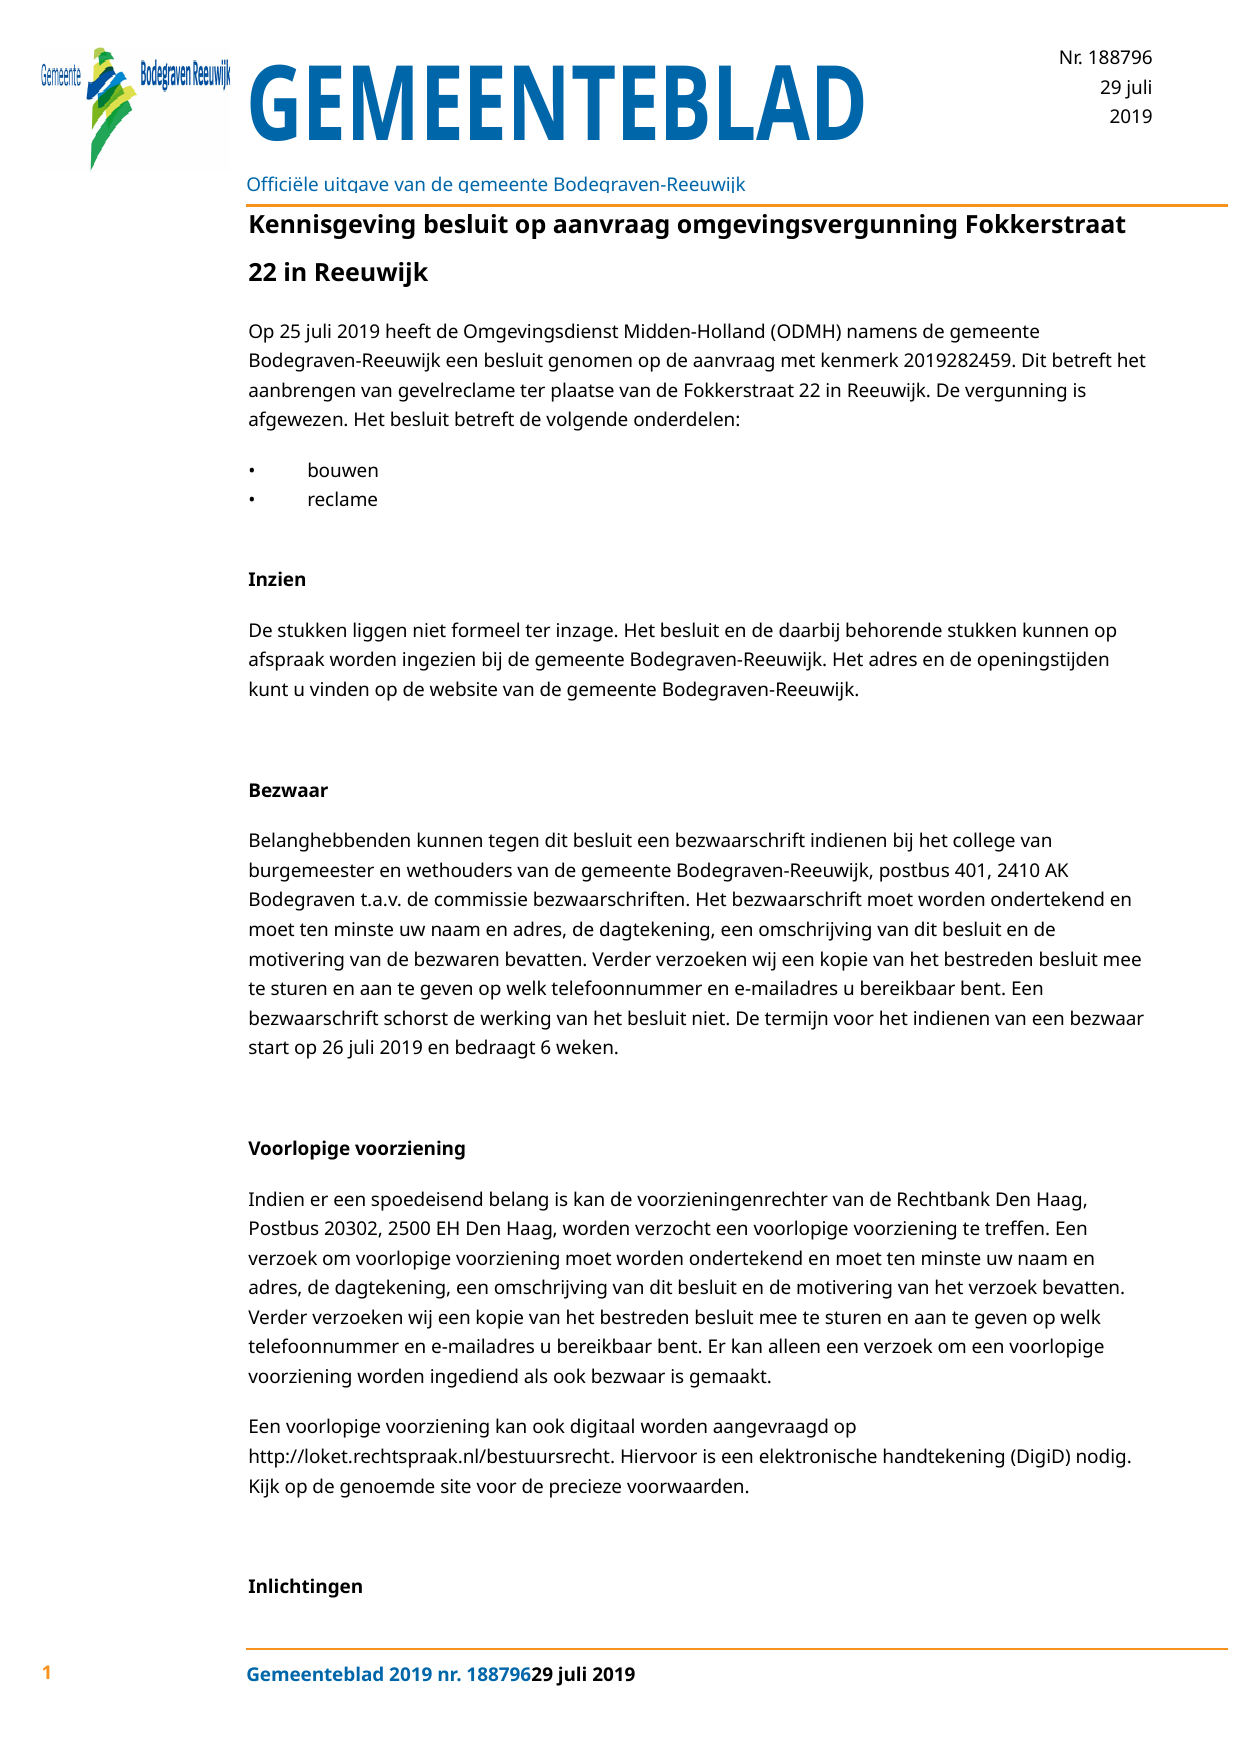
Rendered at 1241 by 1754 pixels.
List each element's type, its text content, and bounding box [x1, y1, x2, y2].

text Belanghebbenden kunnen tegen dit besluit een bezwaarschrift indienen bij het college van burgemeester en wethouders van de gemeente Bodegraven-Reeuwijk, postbus 401, 2410 AK Bodegraven t.a.v. de commissie bezwaarschriften. Het bezwaarschrift moet worden ondertekend en moet ten minste uw naam en adres, de dagtekening, een omschrijving van dit besluit en de motivering van de bezwaren bevatten. Verder verzoeken wij een kopie van het bestreden besluit mee te sturen en aan te geven op welk telefoonnummer en e-mailadres u bereikbaar bent. Een bezwaarschrift schorst de werking van het besluit niet. De termijn voor het indienen van een bezwaar start op 26 juli 2019 en bedraagt 6 weken. [248, 827, 1152, 1060]
text Inzien [248, 567, 1152, 592]
text Voorlopige voorziening [248, 1135, 1152, 1161]
text De stukken liggen niet formeel ter inzage. Het besluit en de daarbij behorende stukken kunnen op afspraak worden ingezien bij de gemeente Bodegraven-Reeuwijk. Het adres en de openingstijden kunt u vinden op de website van de gemeente Bodegraven-Reeuwijk. [248, 617, 1152, 702]
text Op 25 juli 2019 heeft de Omgevingsdienst Midden-Holland (ODMH) namens de gemeente Bodegraven-Reeuwijk een besluit genomen op de aanvraag met kenmerk 2019282459. Dit betreft het aanbrengen van gevelreclame ter plaatse van de Fokkerstraat 22 in Reeuwijk. De vergunning is afgewezen. Het besluit betreft de volgende onderdelen: [248, 318, 1152, 432]
text Een voorlopige voorziening kan ook digitaal worden aangevraagd op http://loket.rechtspraak.nl/bestuursrecht. Hiervoor is een elektronische handtekening (DigiD) nodig. Kijk op de genoemde site voor de precieze voorwaarden. [248, 1414, 1152, 1499]
list reclame [248, 487, 1152, 512]
list bouwen [248, 457, 1152, 483]
text Bezwaar [248, 777, 1152, 803]
text Inlichtingen [248, 1574, 1152, 1599]
text Indien er een spoedeisend belang is kan de voorzieningenrechter van de Rechtbank Den Haag, Postbus 20302, 2500 EH Den Haag, worden verzocht een voorlopige voorziening te treffen. Een verzoek om voorlopige voorziening moet worden ondertekend en moet ten minste uw naam en adres, de dagtekening, een omschrijving van dit besluit en de motivering van het verzoek bevatten. Verder verzoeken wij een kopie van het bestreden besluit mee te sturen en aan te geven op welk telefoonnummer en e-mailadres u bereikbaar bent. Er kan alleen een verzoek om een voorlopige voorziening worden ingediend als ook bezwaar is gemaakt. [248, 1186, 1152, 1389]
text Kennisgeving besluit op aanvraag omgevingsvergunning Fokkerstraat 22 in Reeuwijk [248, 207, 1152, 288]
picture [41, 47, 231, 172]
